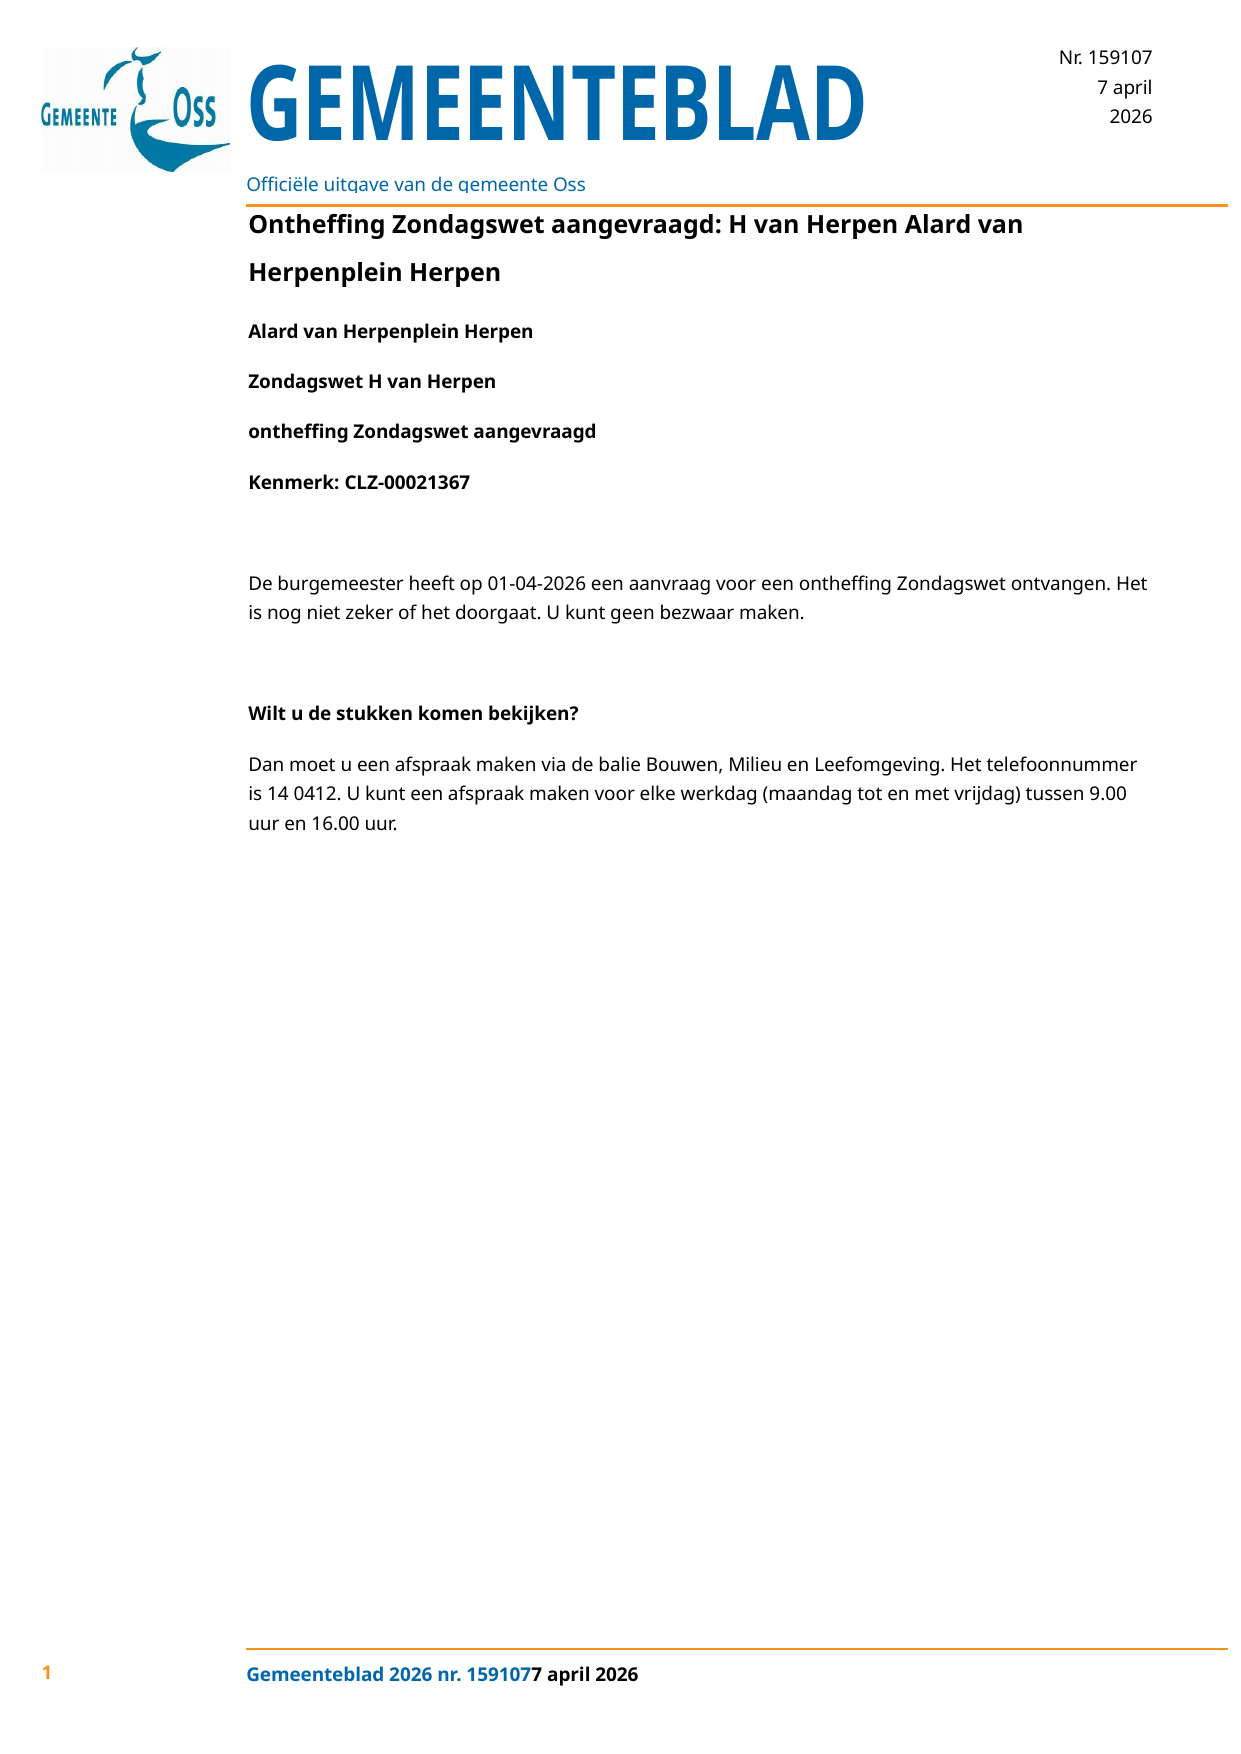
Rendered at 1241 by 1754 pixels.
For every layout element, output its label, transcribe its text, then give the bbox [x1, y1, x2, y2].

text Dan moet u een afspraak maken via de balie Bouwen, Milieu en Leefomgeving. Het telefoonnummer is 14 0412. U kunt een afspraak maken voor elke werkdag (maandag tot en met vrijdag) tussen 9.00 uur en 16.00 uur. [248, 751, 1152, 836]
text ontheffing Zondagswet aangevraagd [248, 419, 1152, 444]
text De burgemeester heeft op 01-04-2026 een aanvraag voor een ontheffing Zondagswet ontvangen. Het is nog niet zeker of het doorgaat. U kunt geen bezwaar maken. [248, 570, 1152, 625]
picture [41, 47, 231, 172]
text Zondagswet H van Herpen [248, 368, 1152, 394]
text Alard van Herpenplein Herpen [248, 318, 1152, 344]
text Kenmerk: CLZ-00021367 [248, 469, 1152, 495]
text Ontheffing Zondagswet aangevraagd: H van Herpen Alard van Herpenplein Herpen [248, 207, 1152, 288]
text Wilt u de stukken komen bekijken? [248, 700, 1152, 726]
